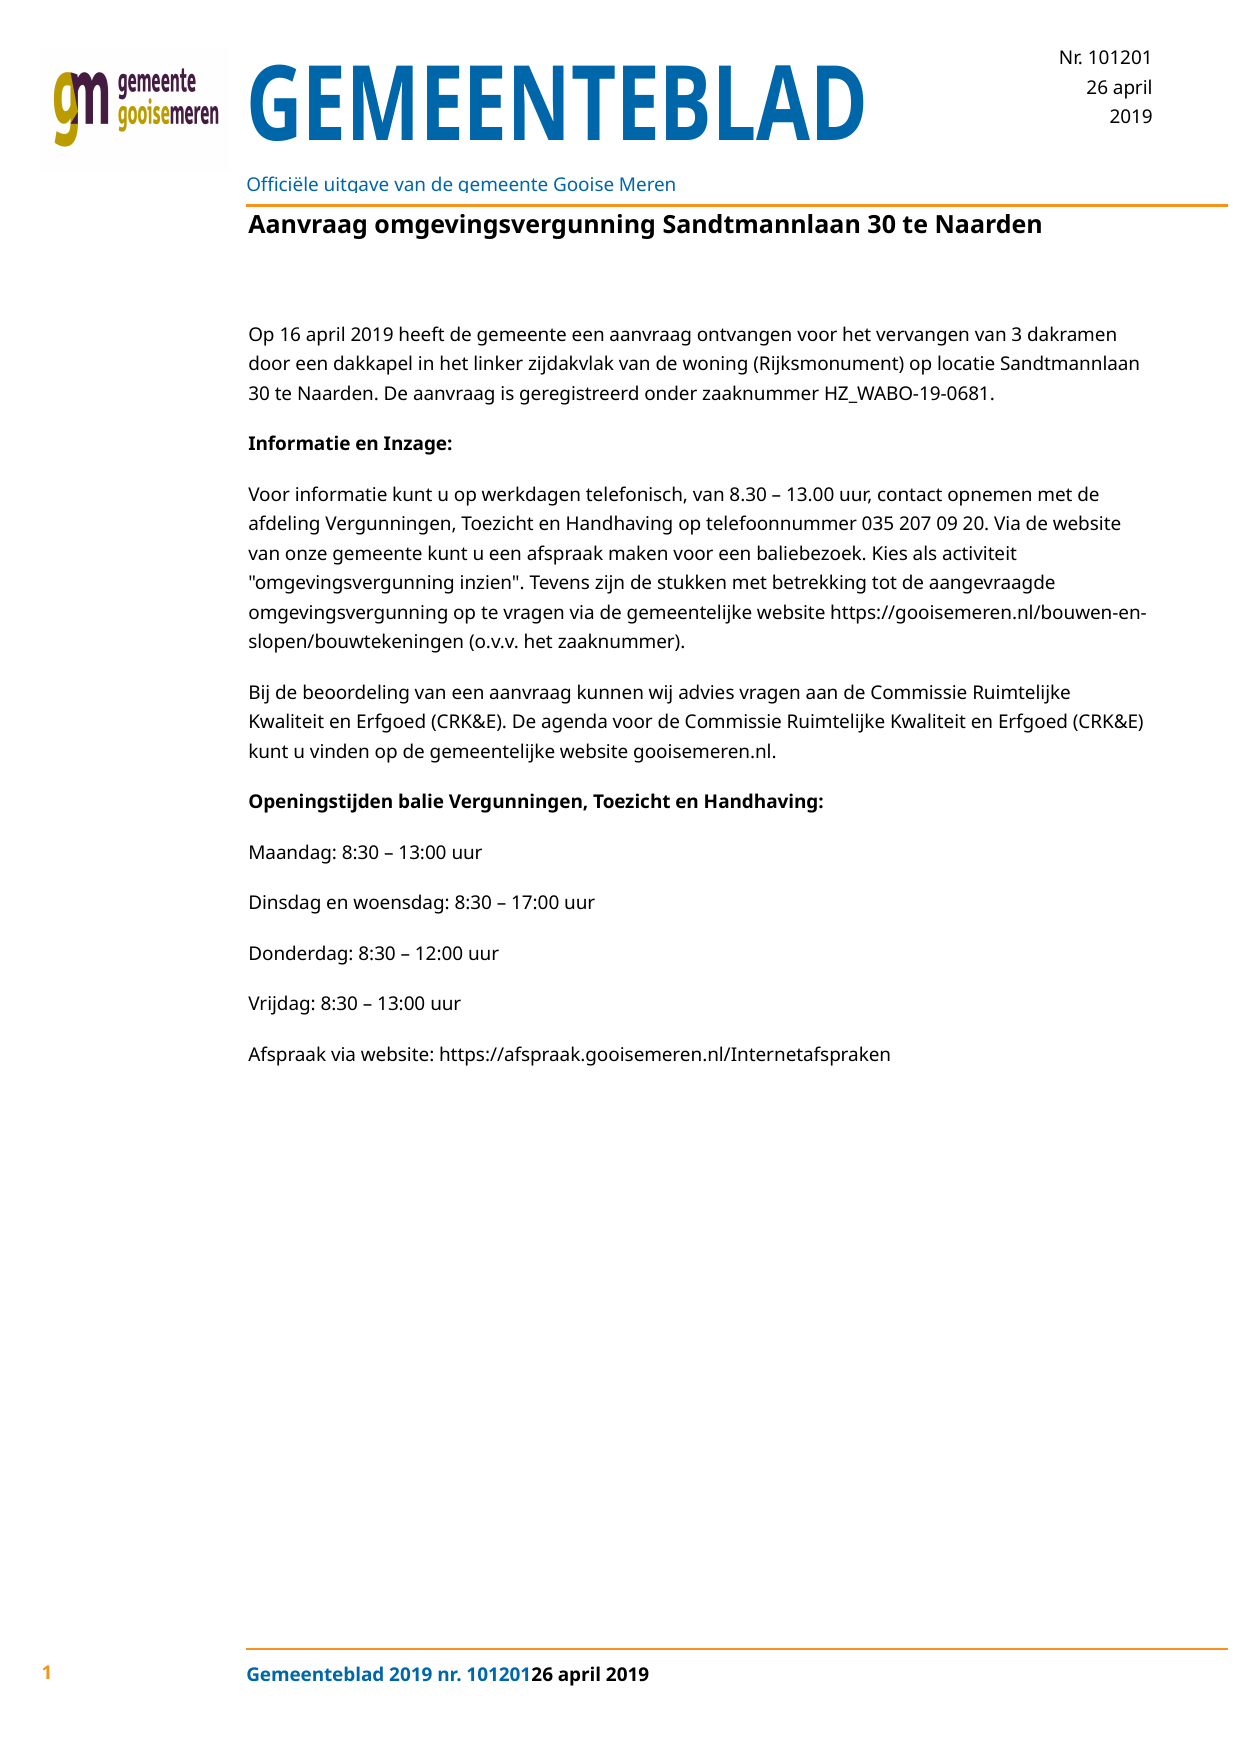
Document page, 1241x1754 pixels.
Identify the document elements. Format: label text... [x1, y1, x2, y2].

text Donderdag: 8:30 – 12:00 uur [248, 940, 1152, 966]
text Afspraak via website: https://afspraak.gooisemeren.nl/Internetafspraken [248, 1041, 1152, 1066]
text Voor informatie kunt u op werkdagen telefonisch, van 8.30 – 13.00 uur, contact opnemen met de afdeling Vergunningen, Toezicht en Handhaving op telefoonnummer 035 207 09 20. Via de website van onze gemeente kunt u een afspraak maken voor een baliebezoek. Kies als activiteit "omgevingsvergunning inzien". Tevens zijn de stukken met betrekking tot de aangevraagde omgevingsvergunning op te vragen via de gemeentelijke website https://gooisemeren.nl/bouwen-en-slopen/bouwtekeningen (o.v.v. het zaaknummer). [248, 481, 1152, 654]
text Op 16 april 2019 heeft de gemeente een aanvraag ontvangen voor het vervangen van 3 dakramen door een dakkapel in het linker zijdakvlak van de woning (Rijksmonument) op locatie Sandtmannlaan 30 te Naarden. De aanvraag is geregistreerd onder zaaknummer HZ_WABO-19-0681. [248, 321, 1152, 406]
text Dinsdag en woensdag: 8:30 – 17:00 uur [248, 889, 1152, 915]
text Bij de beoordeling van een aanvraag kunnen wij advies vragen aan de Commissie Ruimtelijke Kwaliteit en Erfgoed (CRK&E). De agenda voor de Commissie Ruimtelijke Kwaliteit en Erfgoed (CRK&E) kunt u vinden op de gemeentelijke website gooisemeren.nl. [248, 679, 1152, 764]
text Openingstijden balie Vergunningen, Toezicht en Handhaving: [248, 789, 1152, 814]
text Informatie en Inzage: [248, 430, 1152, 456]
text Aanvraag omgevingsvergunning Sandtmannlaan 30 te Naarden [248, 207, 1152, 241]
picture [41, 47, 231, 172]
text Maandag: 8:30 – 13:00 uur [248, 839, 1152, 865]
text Vrijdag: 8:30 – 13:00 uur [248, 990, 1152, 1016]
